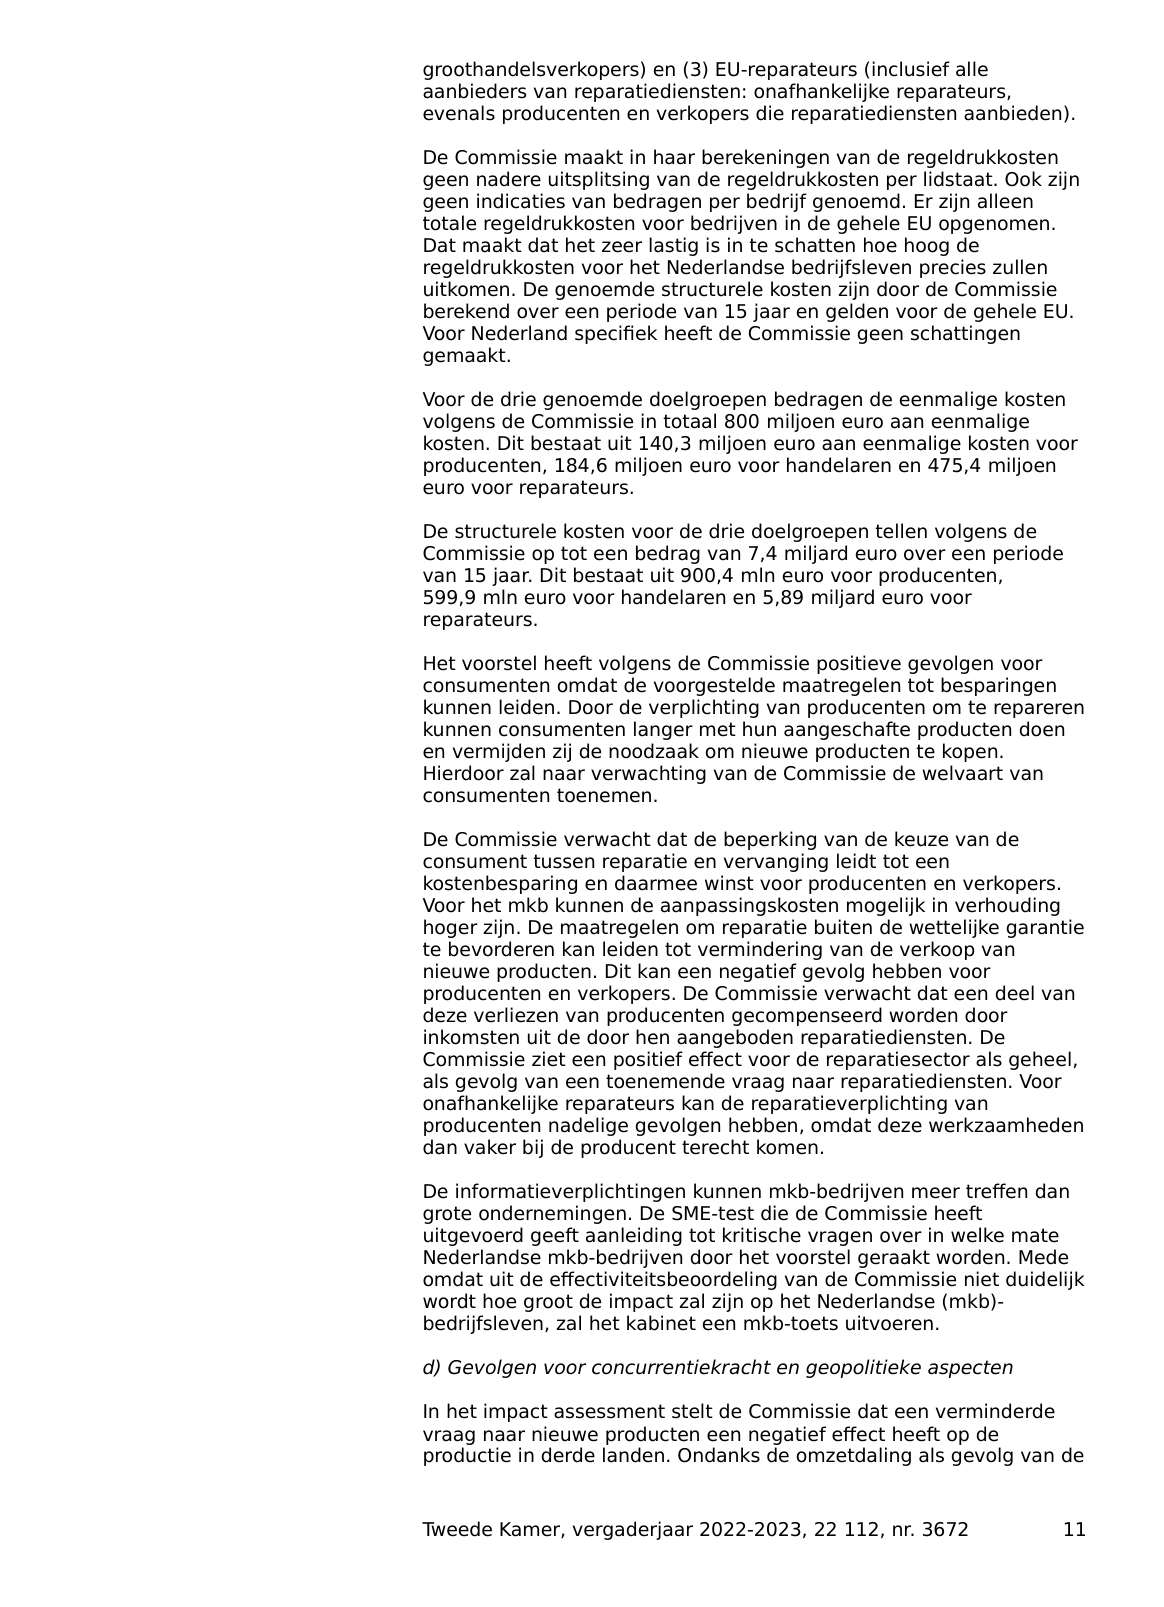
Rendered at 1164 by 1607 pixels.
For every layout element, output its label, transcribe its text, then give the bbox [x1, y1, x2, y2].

text groothandelsverkopers) en (3) EU-reparateurs (inclusief alle aanbieders van reparatiediensten: onafhankelijke reparateurs, evenals producenten en verkopers die reparatiediensten aanbieden). [422, 59, 1087, 125]
text Het voorstel heeft volgens de Commissie positieve gevolgen voor consumenten omdat de voorgestelde maatregelen tot besparingen kunnen leiden. Door de verplichting van producenten om te repareren kunnen consumenten langer met hun aangeschafte producten doen en vermijden zij de noodzaak om nieuwe producten te kopen. Hierdoor zal naar verwachting van de Commissie de welvaart van consumenten toenemen. [422, 653, 1087, 807]
text De Commissie verwacht dat de beperking van de keuze van de consument tussen reparatie en vervanging leidt tot een kostenbesparing en daarmee winst voor producenten en verkopers. Voor het mkb kunnen de aanpassingskosten mogelijk in verhouding hoger zijn. De maatregelen om reparatie buiten de wettelijke garantie te bevorderen kan leiden tot vermindering van de verkoop van nieuwe producten. Dit kan een negatief gevolg hebben voor producenten en verkopers. De Commissie verwacht dat een deel van deze verliezen van producenten gecompenseerd worden door inkomsten uit de door hen aangeboden reparatiediensten. De Commissie ziet een positief effect voor de reparatiesector als geheel, als gevolg van een toenemende vraag naar reparatiediensten. Voor onafhankelijke reparateurs kan de reparatieverplichting van producenten nadelige gevolgen hebben, omdat deze werkzaamheden dan vaker bij de producent terecht komen. [422, 829, 1087, 1159]
text De informatieverplichtingen kunnen mkb-bedrijven meer treffen dan grote ondernemingen. De SME-test die de Commissie heeft uitgevoerd geeft aanleiding tot kritische vragen over in welke mate Nederlandse mkb-bedrijven door het voorstel geraakt worden. Mede omdat uit de effectiviteitsbeoordeling van de Commissie niet duidelijk wordt hoe groot de impact zal zijn op het Nederlandse (mkb)-bedrijfsleven, zal het kabinet een mkb-toets uitvoeren. [422, 1181, 1087, 1335]
text In het impact assessment stelt de Commissie dat een verminderde vraag naar nieuwe producten een negatief effect heeft op de productie in derde landen. Ondanks de omzetdaling als gevolg van de [422, 1401, 1087, 1467]
text De Commissie maakt in haar berekeningen van de regeldrukkosten geen nadere uitsplitsing van de regeldrukkosten per lidstaat. Ook zijn geen indicaties van bedragen per bedrijf genoemd. Er zijn alleen totale regeldrukkosten voor bedrijven in de gehele EU opgenomen. Dat maakt dat het zeer lastig is in te schatten hoe hoog de regeldrukkosten voor het Nederlandse bedrijfsleven precies zullen uitkomen. De genoemde structurele kosten zijn door de Commissie berekend over een periode van 15 jaar en gelden voor de gehele EU. Voor Nederland specifiek heeft de Commissie geen schattingen gemaakt. [422, 147, 1087, 367]
text De structurele kosten voor de drie doelgroepen tellen volgens de Commissie op tot een bedrag van 7,4 miljard euro over een periode van 15 jaar. Dit bestaat uit 900,4 mln euro voor producenten, 599,9 mln euro voor handelaren en 5,89 miljard euro voor reparateurs. [422, 521, 1087, 631]
text Voor de drie genoemde doelgroepen bedragen de eenmalige kosten volgens de Commissie in totaal 800 miljoen euro aan eenmalige kosten. Dit bestaat uit 140,3 miljoen euro aan eenmalige kosten voor producenten, 184,6 miljoen euro voor handelaren en 475,4 miljoen euro voor reparateurs. [422, 389, 1087, 499]
subtitle d) Gevolgen voor concurrentiekracht en geopolitieke aspecten [422, 1357, 1087, 1379]
